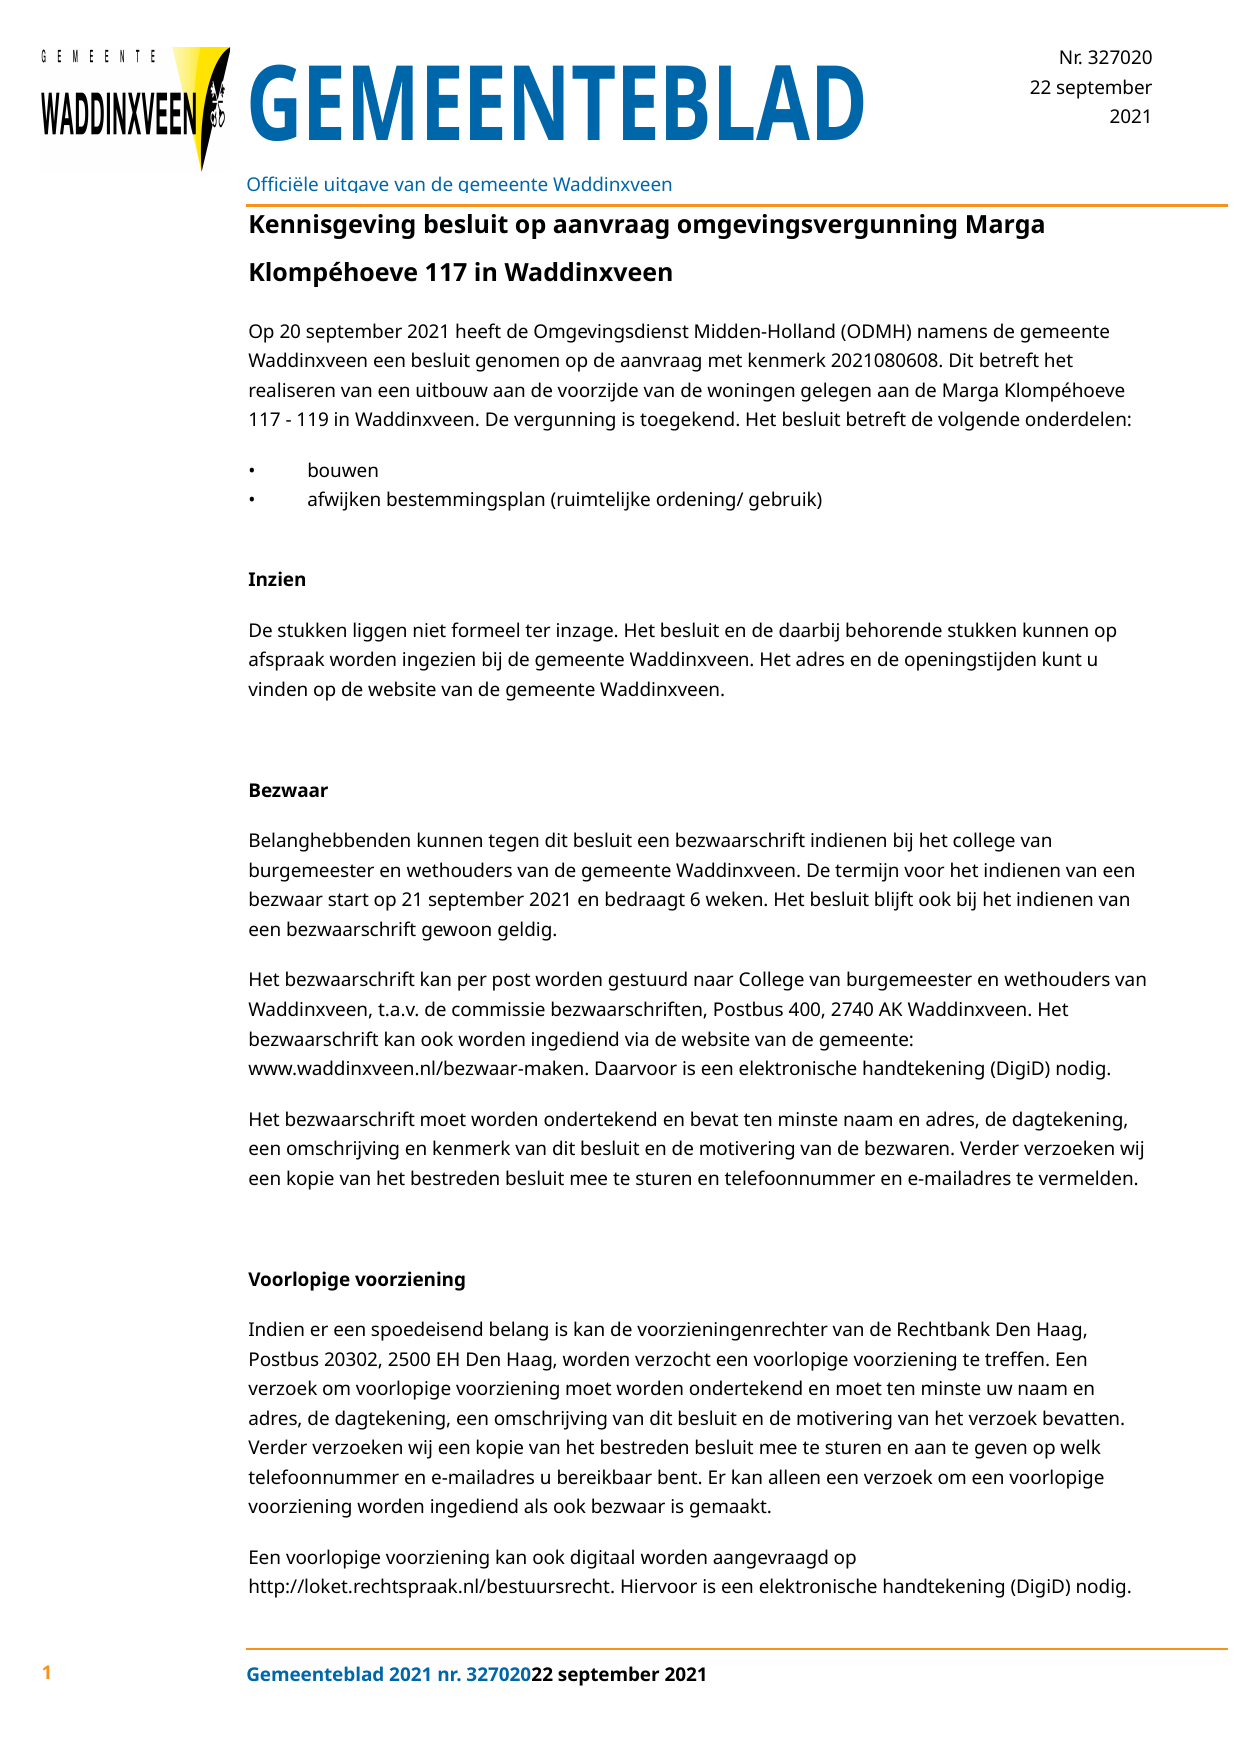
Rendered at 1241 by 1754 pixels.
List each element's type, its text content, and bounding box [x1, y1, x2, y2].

picture [41, 47, 231, 172]
text Belanghebbenden kunnen tegen dit besluit een bezwaarschrift indienen bij het college van burgemeester en wethouders van de gemeente Waddinxveen. De termijn voor het indienen van een bezwaar start op 21 september 2021 en bedraagt 6 weken. Het besluit blijft ook bij het indienen van een bezwaarschrift gewoon geldig. [248, 827, 1152, 942]
text Het bezwaarschrift kan per post worden gestuurd naar College van burgemeester en wethouders van Waddinxveen, t.a.v. de commissie bezwaarschriften, Postbus 400, 2740 AK Waddinxveen. Het bezwaarschrift kan ook worden ingediend via de website van de gemeente: www.waddinxveen.nl/bezwaar-maken. Daarvoor is een elektronische handtekening (DigiD) nodig. [248, 967, 1152, 1081]
text Bezwaar [248, 777, 1152, 803]
text Inzien [248, 567, 1152, 592]
text Kennisgeving besluit op aanvraag omgevingsvergunning Marga Klompéhoeve 117 in Waddinxveen [248, 207, 1152, 288]
text Op 20 september 2021 heeft de Omgevingsdienst Midden-Holland (ODMH) namens de gemeente Waddinxveen een besluit genomen op de aanvraag met kenmerk 2021080608. Dit betreft het realiseren van een uitbouw aan de voorzijde van de woningen gelegen aan de Marga Klompéhoeve 117 - 119 in Waddinxveen. De vergunning is toegekend. Het besluit betreft de volgende onderdelen: [248, 318, 1152, 432]
text Een voorlopige voorziening kan ook digitaal worden aangevraagd op http://loket.rechtspraak.nl/bestuursrecht. Hiervoor is een elektronische handtekening (DigiD) nodig. [248, 1544, 1152, 1599]
list afwijken bestemmingsplan (ruimtelijke ordening/ gebruik) [248, 487, 1152, 512]
list bouwen [248, 457, 1152, 483]
text Indien er een spoedeisend belang is kan de voorzieningenrechter van de Rechtbank Den Haag, Postbus 20302, 2500 EH Den Haag, worden verzocht een voorlopige voorziening te treffen. Een verzoek om voorlopige voorziening moet worden ondertekend en moet ten minste uw naam en adres, de dagtekening, een omschrijving van dit besluit en de motivering van het verzoek bevatten. Verder verzoeken wij een kopie van het bestreden besluit mee te sturen en aan te geven op welk telefoonnummer en e-mailadres u bereikbaar bent. Er kan alleen een verzoek om een voorlopige voorziening worden ingediend als ook bezwaar is gemaakt. [248, 1316, 1152, 1519]
text Het bezwaarschrift moet worden ondertekend en bevat ten minste naam en adres, de dagtekening, een omschrijving en kenmerk van dit besluit en de motivering van de bezwaren. Verder verzoeken wij een kopie van het bestreden besluit mee te sturen en telefoonnummer en e-mailadres te vermelden. [248, 1106, 1152, 1191]
text Voorlopige voorziening [248, 1266, 1152, 1292]
text De stukken liggen niet formeel ter inzage. Het besluit en de daarbij behorende stukken kunnen op afspraak worden ingezien bij de gemeente Waddinxveen. Het adres en de openingstijden kunt u vinden op de website van de gemeente Waddinxveen. [248, 617, 1152, 702]
